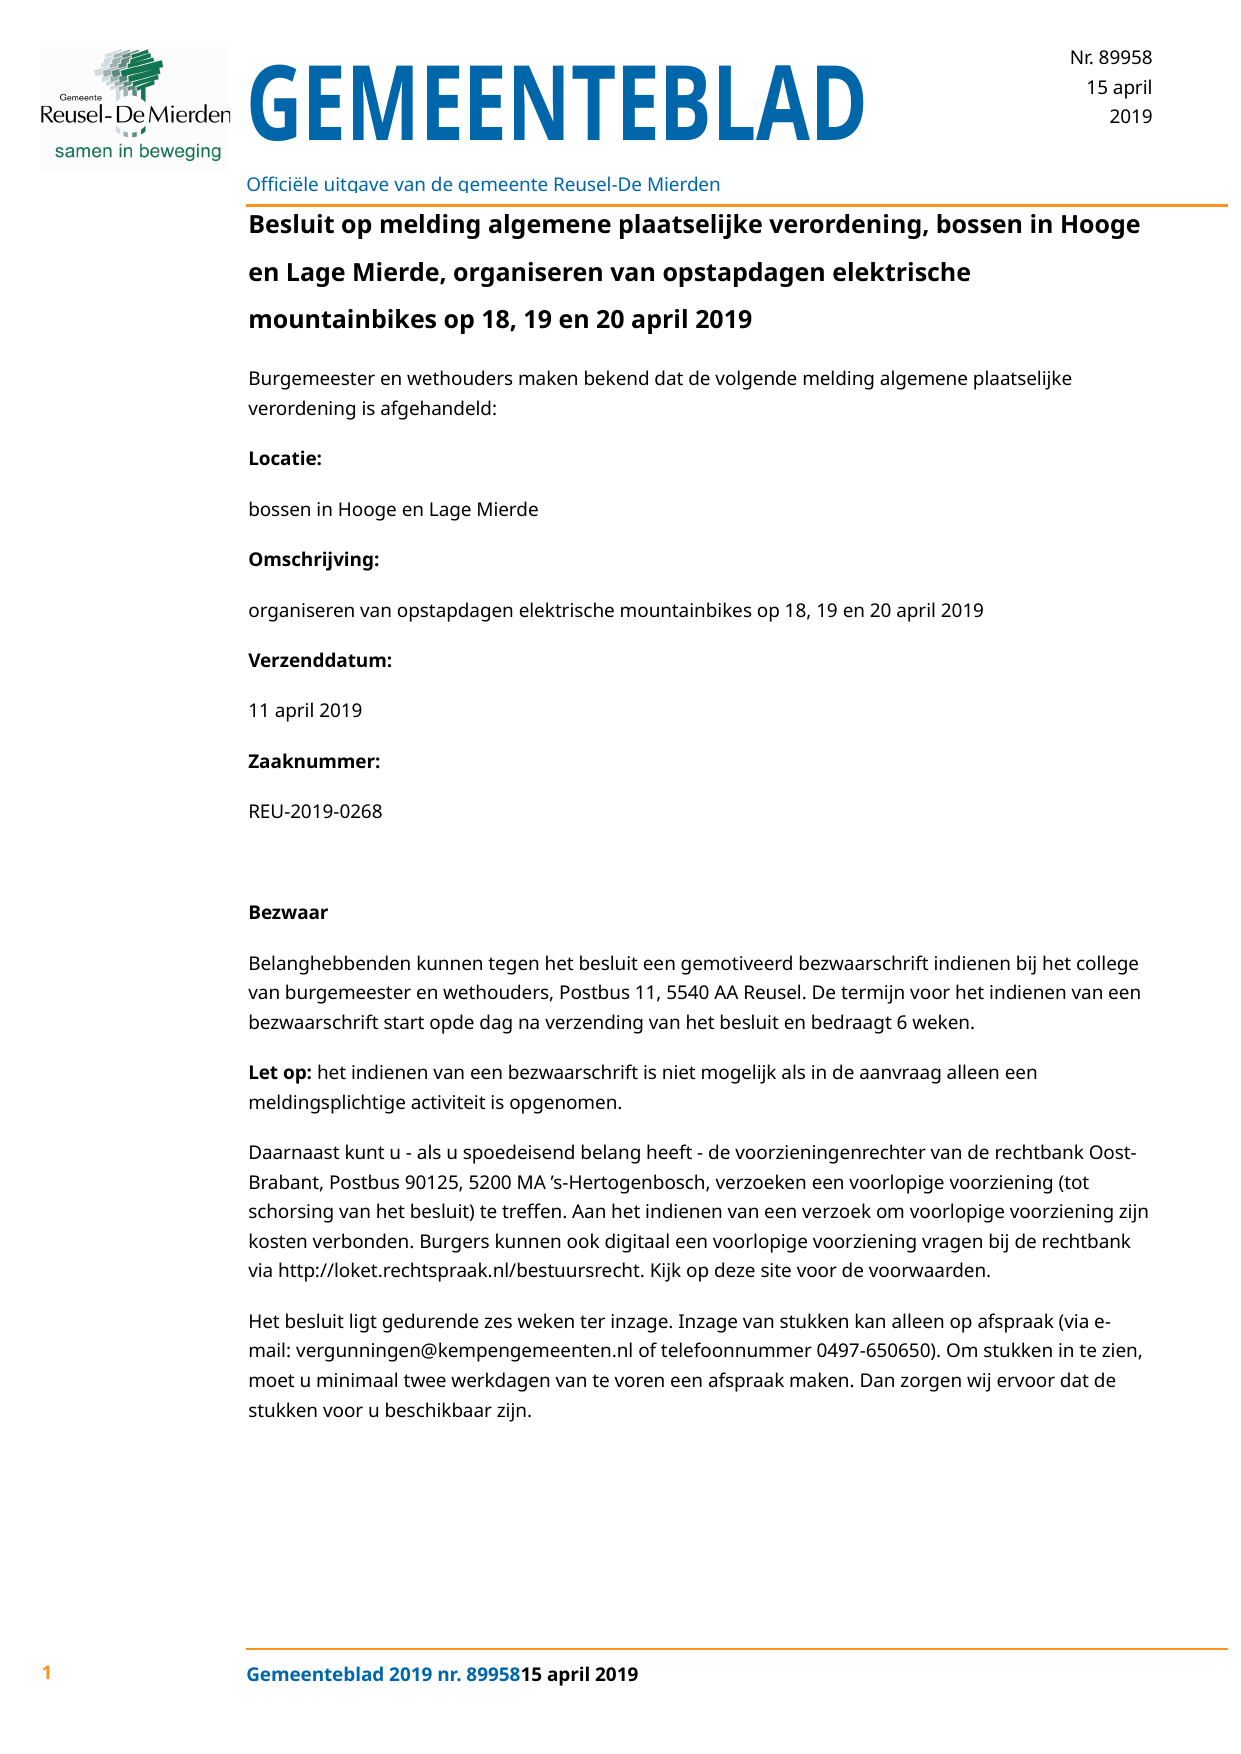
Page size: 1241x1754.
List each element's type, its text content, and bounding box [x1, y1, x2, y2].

text Omschrijving: [248, 546, 1152, 572]
text 11 april 2019 [248, 698, 1152, 723]
text Besluit op melding algemene plaatselijke verordening, bossen in Hooge en Lage Mierde, organiseren van opstapdagen elektrische mountainbikes op 18, 19 en 20 april 2019 [248, 207, 1152, 336]
text bossen in Hooge en Lage Mierde [248, 496, 1152, 522]
text Het besluit ligt gedurende zes weken ter inzage. Inzage van stukken kan alleen op afspraak (via e-mail: vergunningen@kempengemeenten.nl of telefoonnummer 0497-650650). Om stukken in te zien, moet u minimaal twee werkdagen van te voren een afspraak maken. Dan zorgen wij ervoor dat de stukken voor u beschikbaar zijn. [248, 1308, 1152, 1422]
text Daarnaast kunt u - als u spoedeisend belang heeft - de voorzieningenrechter van de rechtbank Oost-Brabant, Postbus 90125, 5200 MA ’s-Hertogenbosch, verzoeken een voorlopige voorziening (tot schorsing van het besluit) te treffen. Aan het indienen van een verzoek om voorlopige voorziening zijn kosten verbonden. Burgers kunnen ook digitaal een voorlopige voorziening vragen bij de rechtbank via http://loket.rechtspraak.nl/bestuursrecht. Kijk op deze site voor de voorwaarden. [248, 1139, 1152, 1283]
text Let op: het indienen van een bezwaarschrift is niet mogelijk als in de aanvraag alleen een meldingsplichtige activiteit is opgenomen. [248, 1059, 1152, 1114]
text Belanghebbenden kunnen tegen het besluit een gemotiveerd bezwaarschrift indienen bij het college van burgemeester en wethouders, Postbus 11, 5540 AA Reusel. De termijn voor het indienen van een bezwaarschrift start opde dag na verzending van het besluit en bedraagt 6 weken. [248, 950, 1152, 1034]
picture [41, 47, 231, 172]
text Zaaknummer: [248, 748, 1152, 774]
text Bezwaar [248, 899, 1152, 925]
text Verzenddatum: [248, 647, 1152, 673]
text organiseren van opstapdagen elektrische mountainbikes op 18, 19 en 20 april 2019 [248, 597, 1152, 622]
text REU-2019-0268 [248, 798, 1152, 824]
text Burgemeester en wethouders maken bekend dat de volgende melding algemene plaatselijke verordening is afgehandeld: [248, 366, 1152, 421]
text Locatie: [248, 446, 1152, 471]
